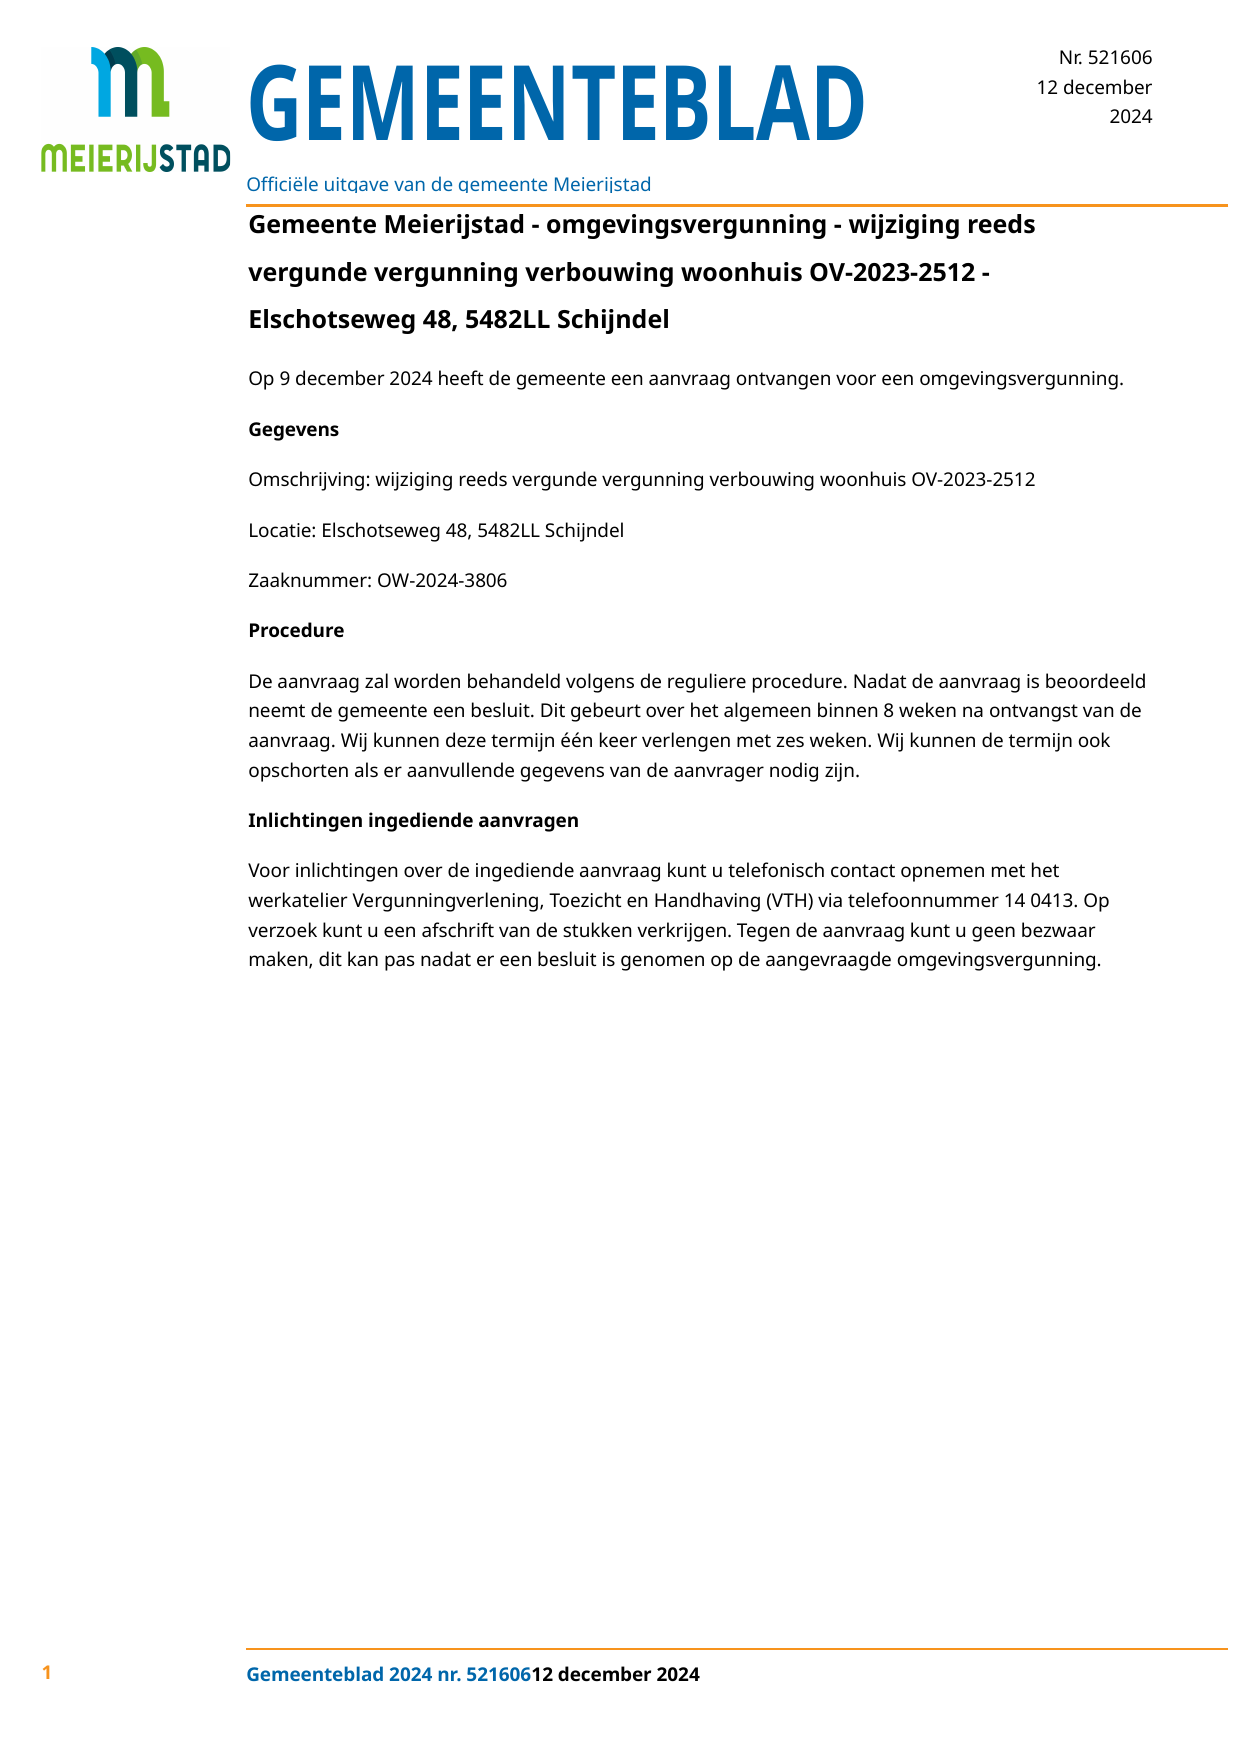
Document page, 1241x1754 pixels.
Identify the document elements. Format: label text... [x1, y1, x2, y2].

text Op 9 december 2024 heeft de gemeente een aanvraag ontvangen voor een omgevingsvergunning. [248, 366, 1152, 391]
text Voor inlichtingen over de ingediende aanvraag kunt u telefonisch contact opnemen met het werkatelier Vergunningverlening, Toezicht en Handhaving (VTH) via telefoonnummer 14 0413. Op verzoek kunt u een afschrift van de stukken verkrijgen. Tegen de aanvraag kunt u geen bezwaar maken, dit kan pas nadat er een besluit is genomen op de aangevraagde omgevingsvergunning. [248, 858, 1152, 972]
text Zaaknummer: OW-2024-3806 [248, 567, 1152, 593]
text Omschrijving: wijziging reeds vergunde vergunning verbouwing woonhuis OV-2023-2512 [248, 466, 1152, 492]
text Gegevens [248, 416, 1152, 442]
text Procedure [248, 618, 1152, 643]
text Gemeente Meierijstad - omgevingsvergunning - wijziging reeds vergunde vergunning verbouwing woonhuis OV-2023-2512 - Elschotseweg 48, 5482LL Schijndel [248, 207, 1152, 336]
text De aanvraag zal worden behandeld volgens de reguliere procedure. Nadat de aanvraag is beoordeeld neemt de gemeente een besluit. Dit gebeurt over het algemeen binnen 8 weken na ontvangst van de aanvraag. Wij kunnen deze termijn één keer verlengen met zes weken. Wij kunnen de termijn ook opschorten als er aanvullende gegevens van de aanvrager nodig zijn. [248, 668, 1152, 782]
text Inlichtingen ingediende aanvragen [248, 807, 1152, 833]
text Locatie: Elschotseweg 48, 5482LL Schijndel [248, 517, 1152, 542]
picture [41, 47, 231, 172]
